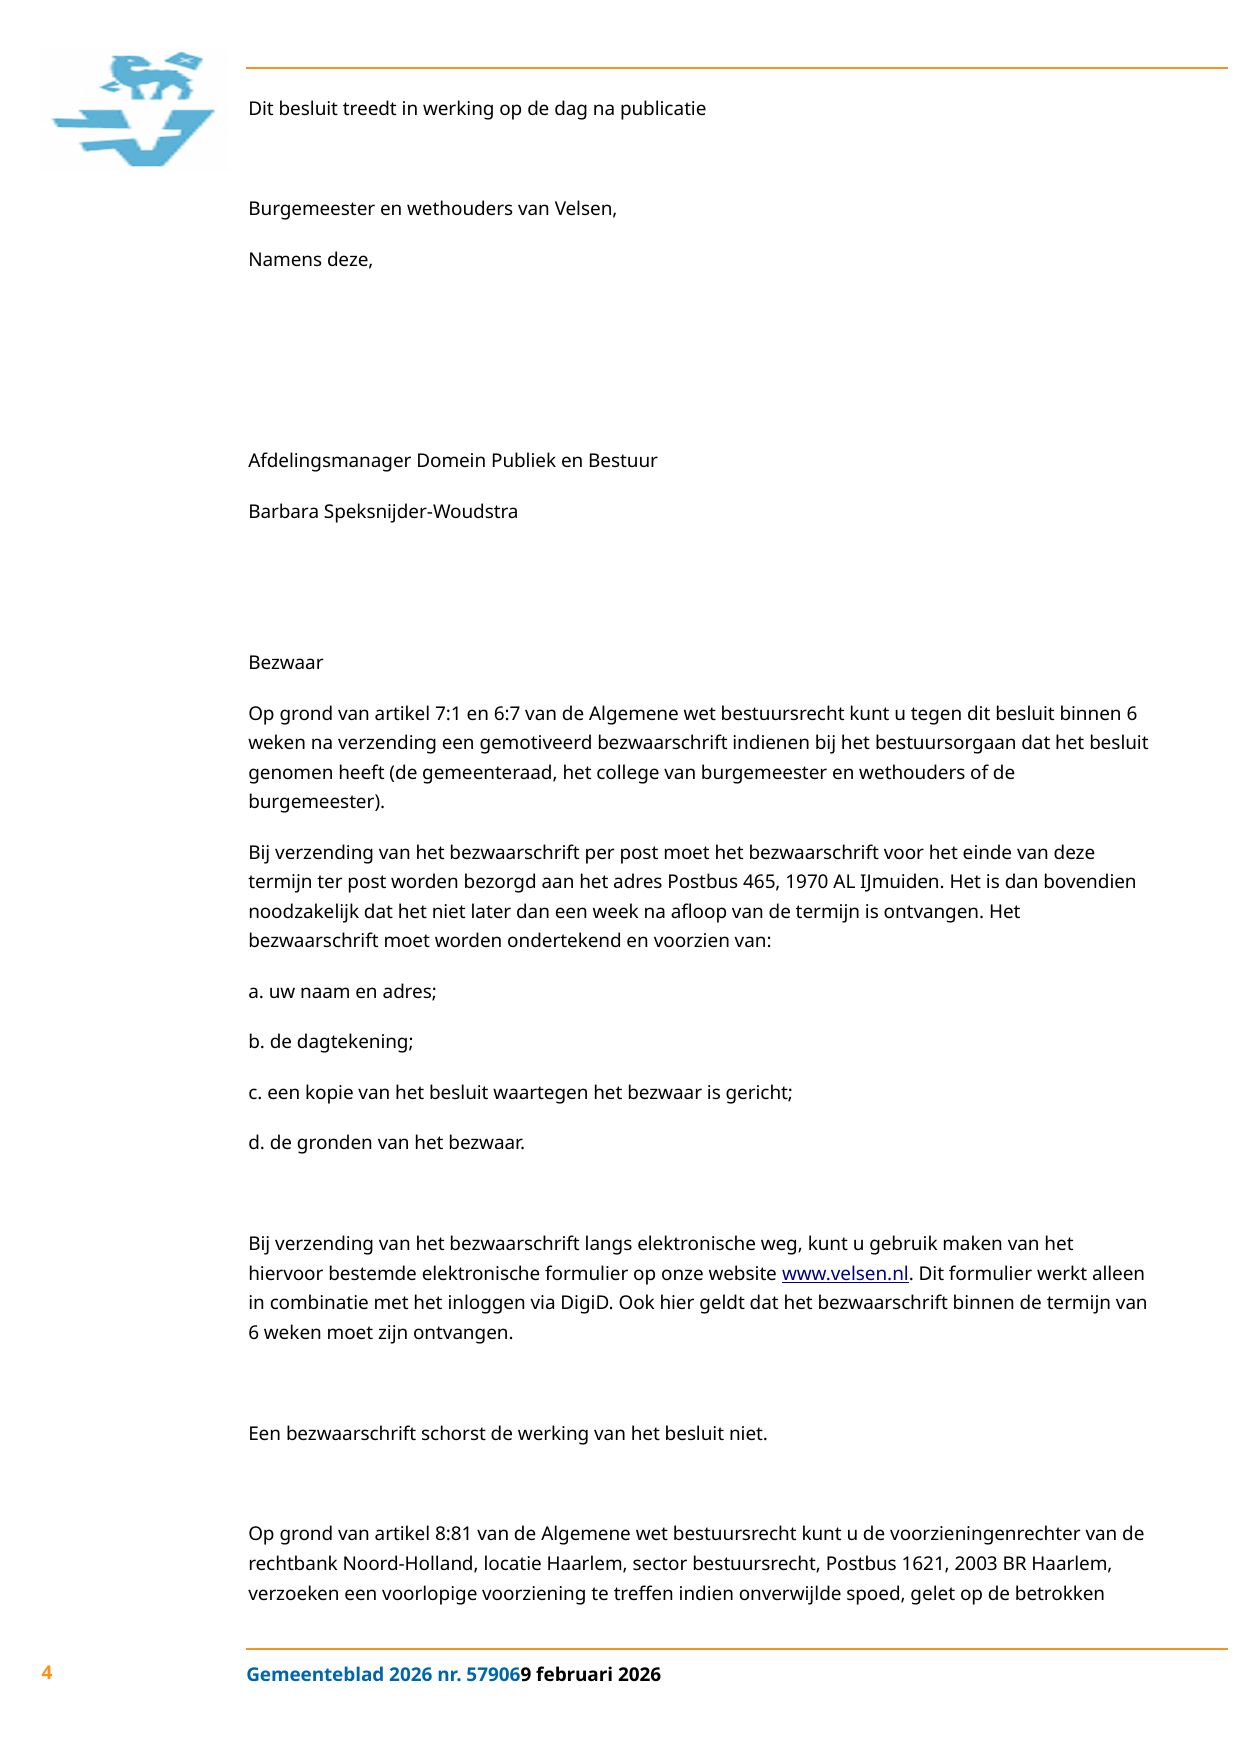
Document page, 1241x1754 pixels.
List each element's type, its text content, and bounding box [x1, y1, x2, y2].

text Bezwaar [248, 649, 1152, 675]
text Dit besluit treedt in werking op de dag na publicatie [248, 95, 1152, 121]
text Een bezwaarschrift schorst de werking van het besluit niet. [248, 1420, 1152, 1446]
text a. uw naam en adres; [248, 978, 1152, 1004]
text d. de gronden van het bezwaar. [248, 1129, 1152, 1155]
text Op grond van artikel 7:1 en 6:7 van de Algemene wet bestuursrecht kunt u tegen dit besluit binnen 6 weken na verzending een gemotiveerd bezwaarschrift indienen bij het bestuursorgaan dat het besluit genomen heeft (de gemeenteraad, het college van burgemeester en wethouders of de burgemeester). [248, 700, 1152, 814]
text Bij verzending van het bezwaarschrift per post moet het bezwaarschrift voor het einde van deze termijn ter post worden bezorgd aan het adres Postbus 465, 1970 AL IJmuiden. Het is dan bovendien noodzakelijk dat het niet later dan een week na afloop van de termijn is ontvangen. Het bezwaarschrift moet worden ondertekend en voorzien van: [248, 839, 1152, 953]
text Bij verzending van het bezwaarschrift langs elektronische weg, kunt u gebruik maken van het hiervoor bestemde elektronische formulier op onze website www.velsen.nl. Dit formulier werkt alleen in combinatie met het inloggen via DigiD. Ook hier geldt dat het bezwaarschrift binnen de termijn van 6 weken moet zijn ontvangen. [248, 1230, 1152, 1345]
text Namens deze, [248, 246, 1152, 272]
picture [41, 47, 231, 172]
text Burgemeester en wethouders van Velsen, [248, 196, 1152, 221]
text Barbara Speksnijder-Woudstra [248, 498, 1152, 524]
text Afdelingsmanager Domein Publiek en Bestuur [248, 448, 1152, 473]
text b. de dagtekening; [248, 1028, 1152, 1054]
text c. een kopie van het besluit waartegen het bezwaar is gericht; [248, 1079, 1152, 1105]
text Op grond van artikel 8:81 van de Algemene wet bestuursrecht kunt u de voorzieningenrechter van de rechtbank Noord-Holland, locatie Haarlem, sector bestuursrecht, Postbus 1621, 2003 BR Haarlem, verzoeken een voorlopige voorziening te treffen indien onverwijlde spoed, gelet op de betrokken [248, 1521, 1152, 1606]
